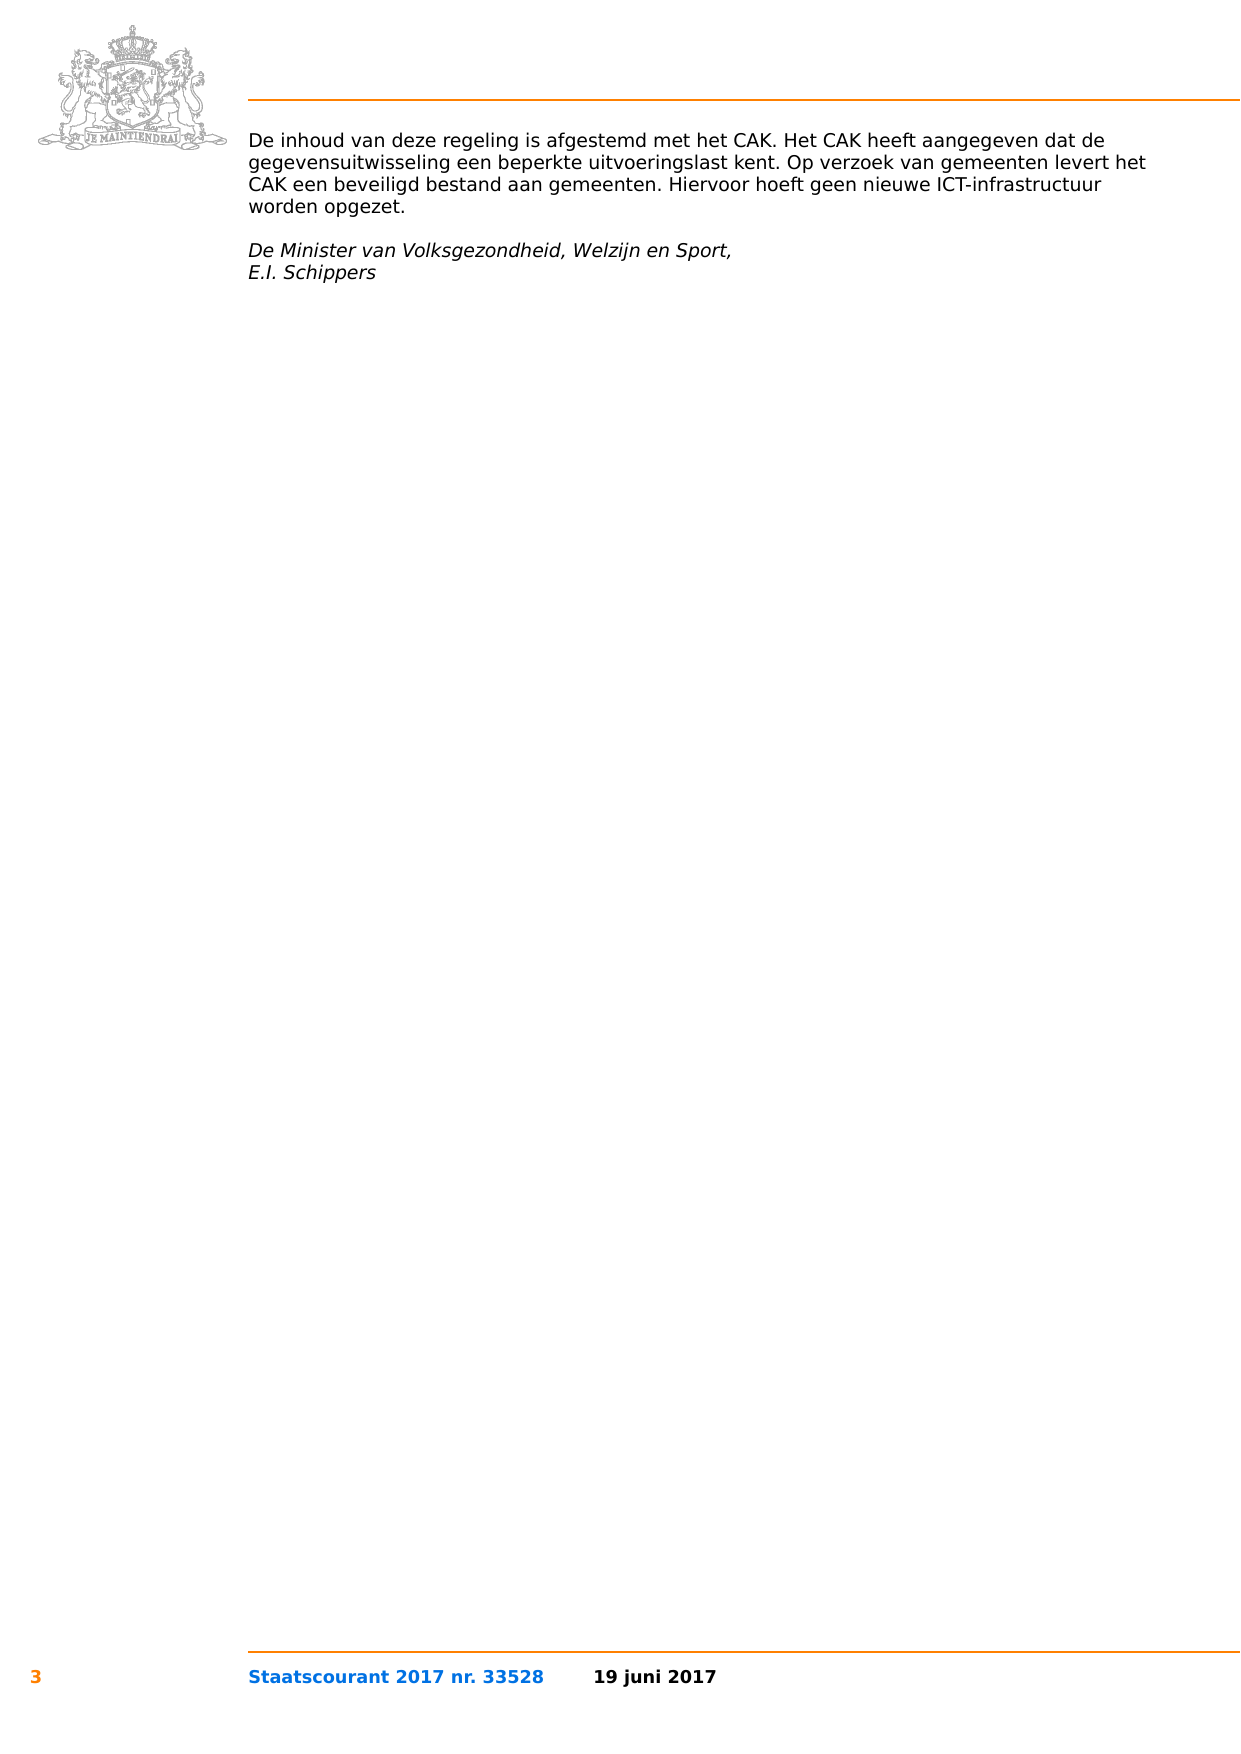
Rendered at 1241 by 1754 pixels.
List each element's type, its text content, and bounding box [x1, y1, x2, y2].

text De Minister van Volksgezondheid, Welzijn en Sport, E.I. Schippers [248, 240, 1163, 284]
picture [38, 25, 227, 150]
text De inhoud van deze regeling is afgestemd met het CAK. Het CAK heeft aangegeven dat de gegevensuitwisseling een beperkte uitvoeringslast kent. Op verzoek van gemeenten levert het CAK een beveiligd bestand aan gemeenten. Hiervoor hoeft geen nieuwe ICT-infrastructuur worden opgezet. [248, 130, 1163, 218]
